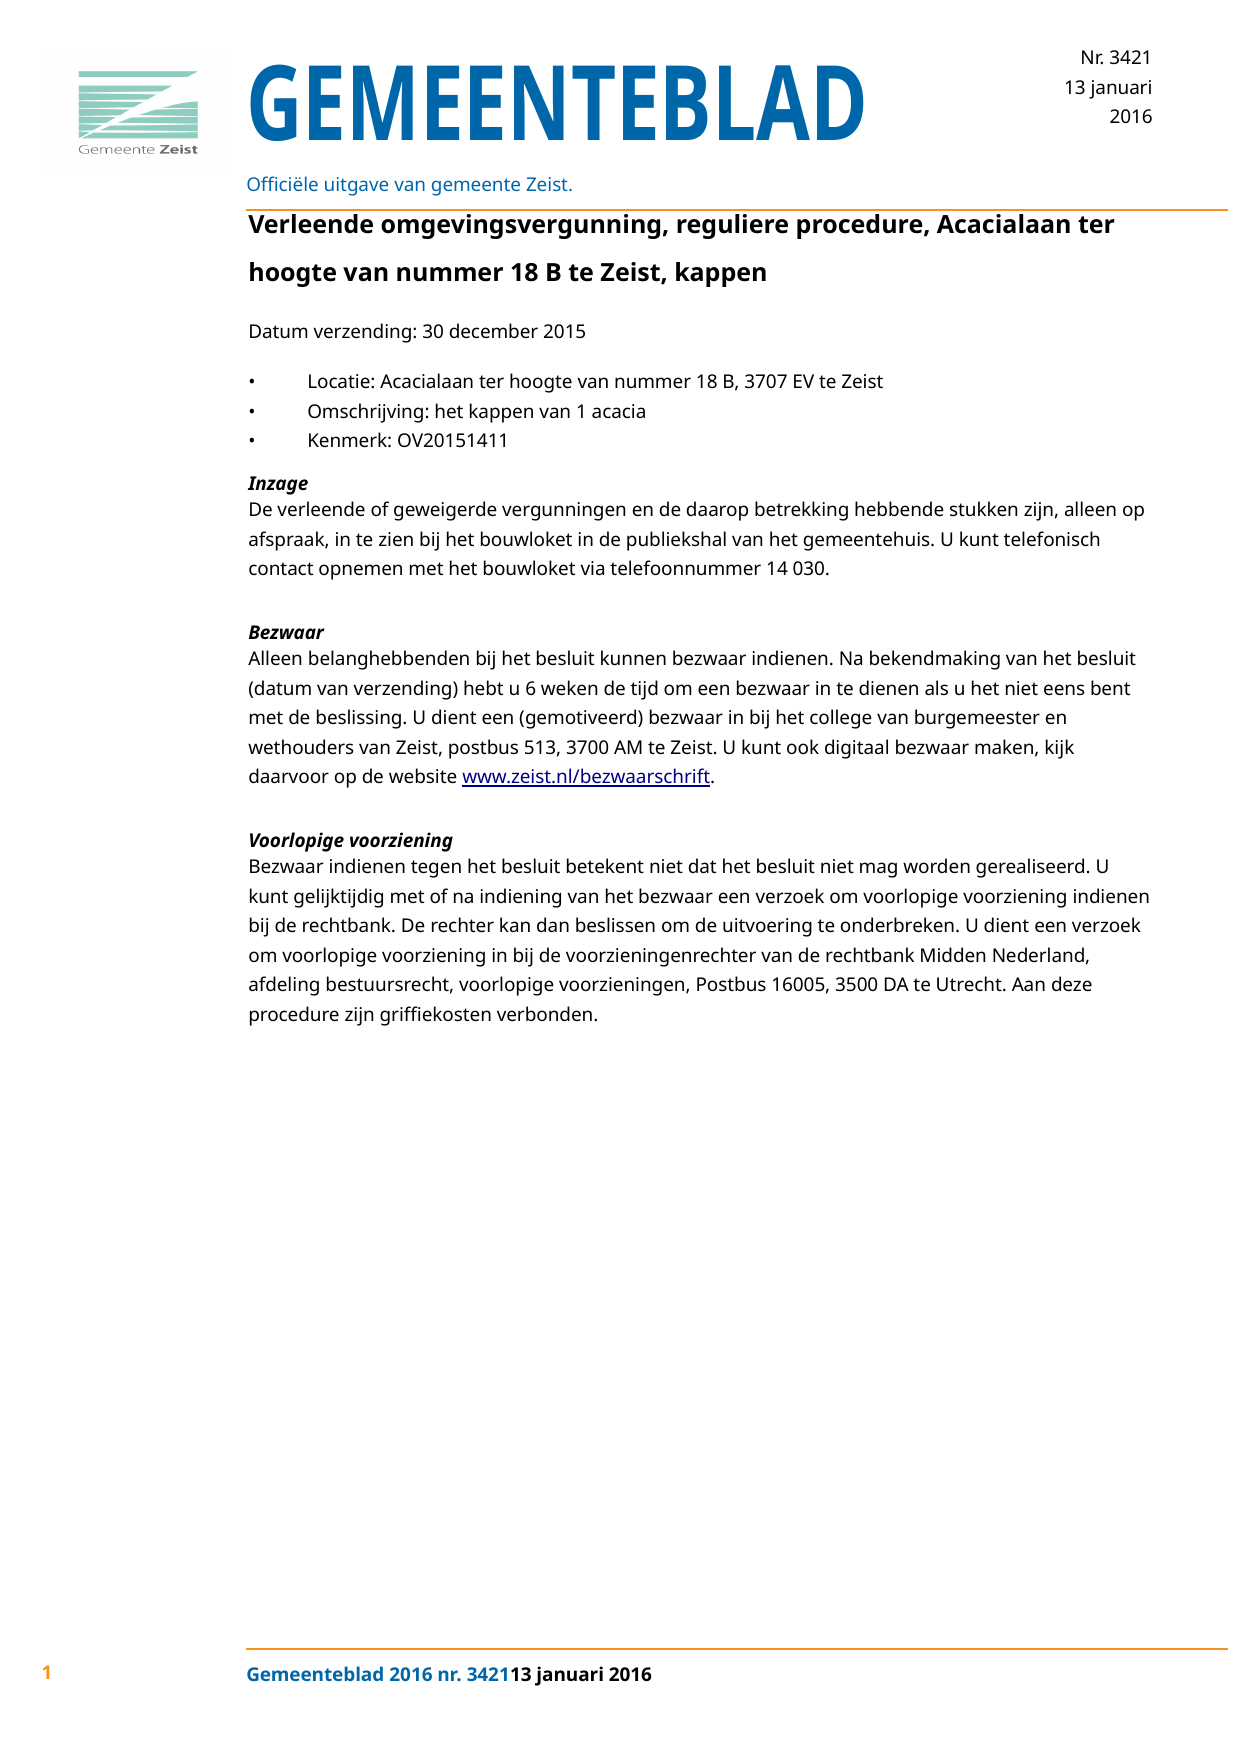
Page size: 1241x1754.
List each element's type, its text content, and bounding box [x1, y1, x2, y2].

list Locatie: Acacialaan ter hoogte van nummer 18 B, 3707 EV te Zeist [248, 368, 1152, 394]
picture [41, 47, 231, 172]
text Inzage [248, 471, 1152, 496]
text Bezwaar [248, 619, 1152, 645]
list Kenmerk: OV20151411 [248, 427, 1152, 453]
text Bezwaar indienen tegen het besluit betekent niet dat het besluit niet mag worden gerealiseerd. U kunt gelijktijdig met of na indiening van het bezwaar een verzoek om voorlopige voorziening indienen bij de rechtbank. De rechter kan dan beslissen om de uitvoering te onderbreken. U dient een verzoek om voorlopige voorziening in bij de voorzieningenrechter van de rechtbank Midden Nederland, afdeling bestuursrecht, voorlopige voorzieningen, Postbus 16005, 3500 DA te Utrecht. Aan deze procedure zijn griffiekosten verbonden. [248, 853, 1152, 1027]
text Alleen belanghebbenden bij het besluit kunnen bezwaar indienen. Na bekendmaking van het besluit (datum van verzending) hebt u 6 weken de tijd om een bezwaar in te dienen als u het niet eens bent met de beslissing. U dient een (gemotiveerd) bezwaar in bij het college van burgemeester en wethouders van Zeist, postbus 513, 3700 AM te Zeist. U kunt ook digitaal bezwaar maken, kijk daarvoor op de website www.zeist.nl/bezwaarschrift. [248, 645, 1152, 789]
text Datum verzending: 30 december 2015 [248, 318, 1152, 344]
text Voorlopige voorziening [248, 827, 1152, 853]
text De verleende of geweigerde vergunningen en de daarop betrekking hebbende stukken zijn, alleen op afspraak, in te zien bij het bouwloket in de publiekshal van het gemeentehuis. U kunt telefonisch contact opnemen met het bouwloket via telefoonnummer 14 030. [248, 496, 1152, 581]
list Omschrijving: het kappen van 1 acacia [248, 398, 1152, 424]
text Verleende omgevingsvergunning, reguliere procedure, Acacialaan ter hoogte van nummer 18 B te Zeist, kappen [248, 211, 1152, 288]
